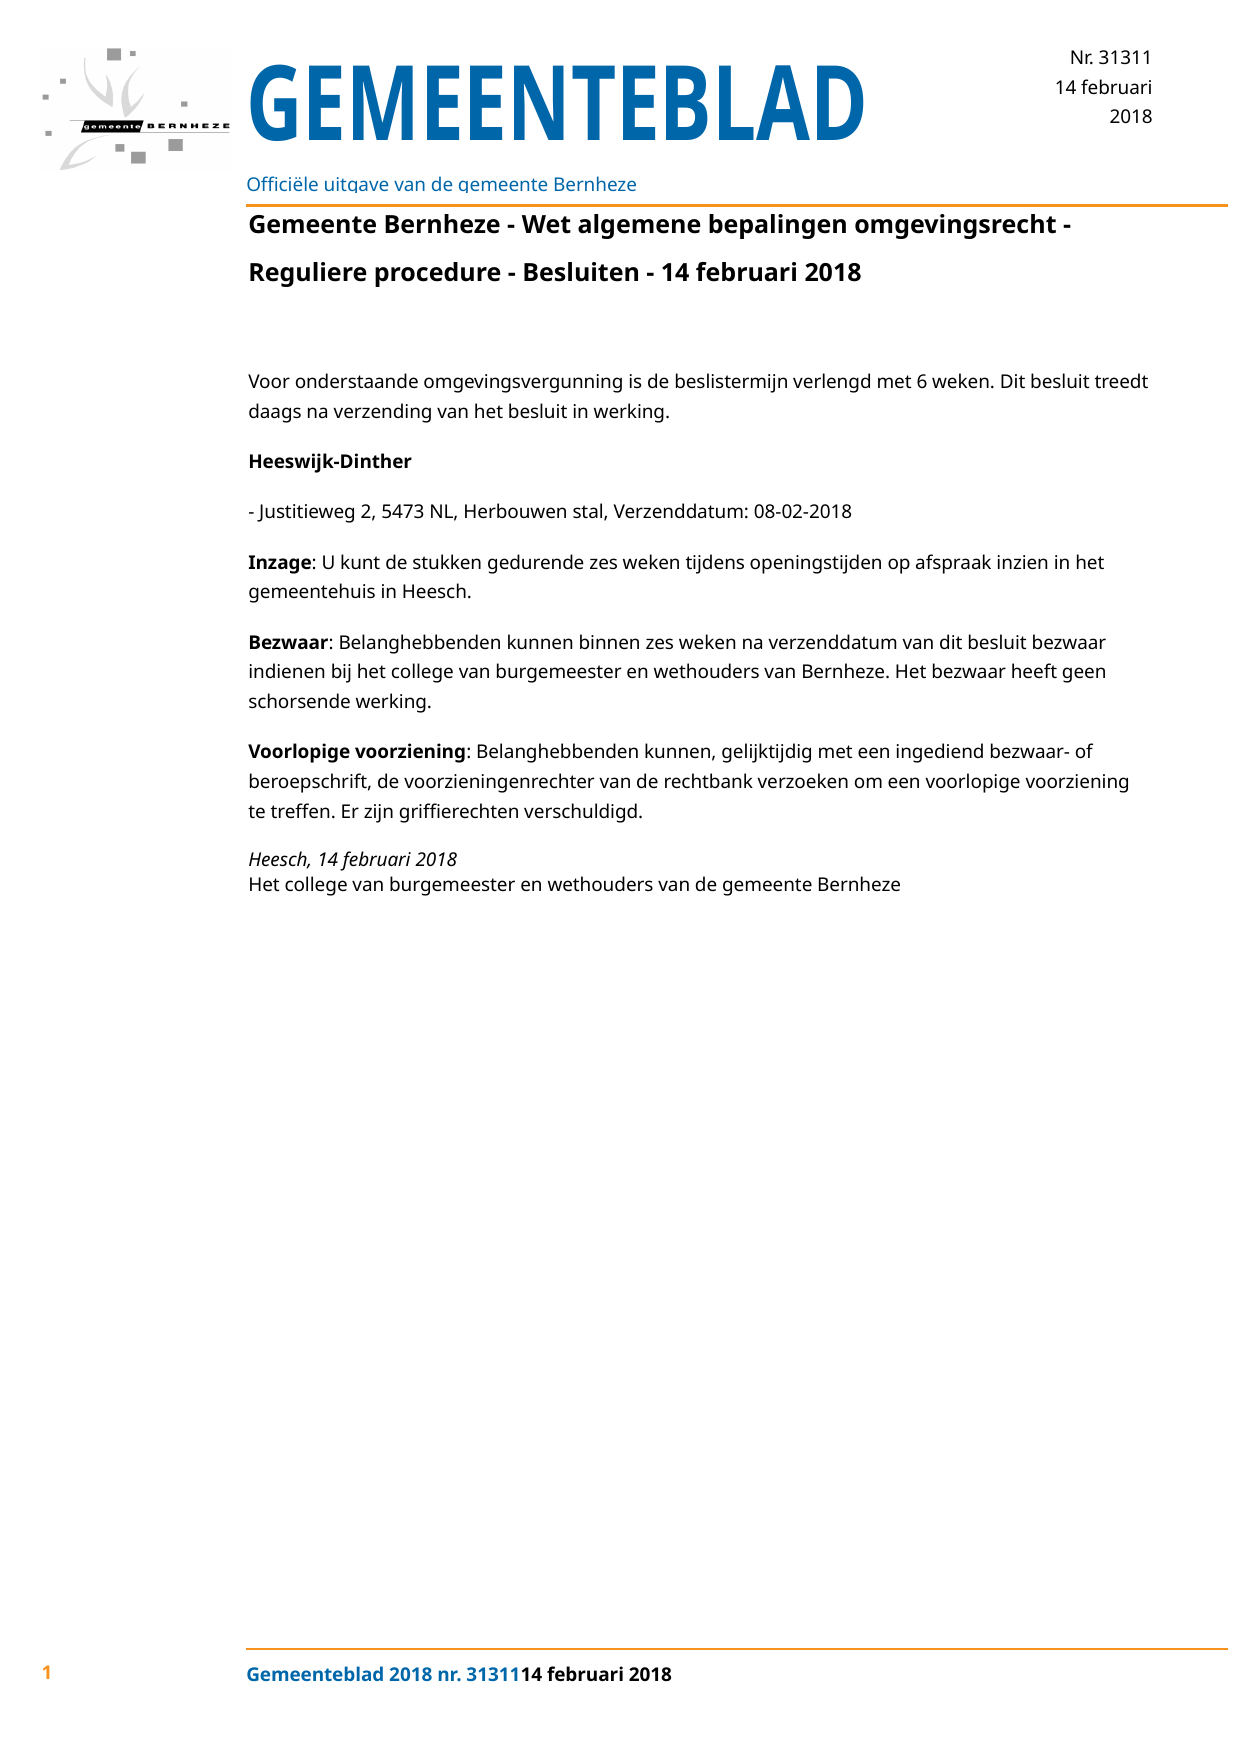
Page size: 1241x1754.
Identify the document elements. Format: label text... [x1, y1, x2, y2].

text Voor onderstaande omgevingsvergunning is de beslistermijn verlengd met 6 weken. Dit besluit treedt daags na verzending van het besluit in werking. [248, 368, 1152, 424]
text Inzage: U kunt de stukken gedurende zes weken tijdens openingstijden op afspraak inzien in het gemeentehuis in Heesch. [248, 549, 1152, 604]
text Bezwaar: Belanghebbenden kunnen binnen zes weken na verzenddatum van dit besluit bezwaar indienen bij het college van burgemeester en wethouders van Bernheze. Het bezwaar heeft geen schorsende werking. [248, 629, 1152, 714]
text Voorlopige voorziening: Belanghebbenden kunnen, gelijktijdig met een ingediend bezwaar- of beroepschrift, de voorzieningenrechter van de rechtbank verzoeken om een voorlopige voorziening te treffen. Er zijn griffierechten verschuldigd. [248, 739, 1152, 824]
picture [41, 47, 231, 172]
text Gemeente Bernheze - Wet algemene bepalingen omgevingsrecht - Reguliere procedure - Besluiten - 14 februari 2018 [248, 207, 1152, 288]
text Heesch, 14 februari 2018 [248, 846, 1152, 871]
text Het college van burgemeester en wethouders van de gemeente Bernheze [248, 871, 1152, 897]
text - Justitieweg 2, 5473 NL, Herbouwen stal, Verzenddatum: 08-02-2018 [248, 499, 1152, 524]
text Heeswijk-Dinther [248, 448, 1152, 474]
